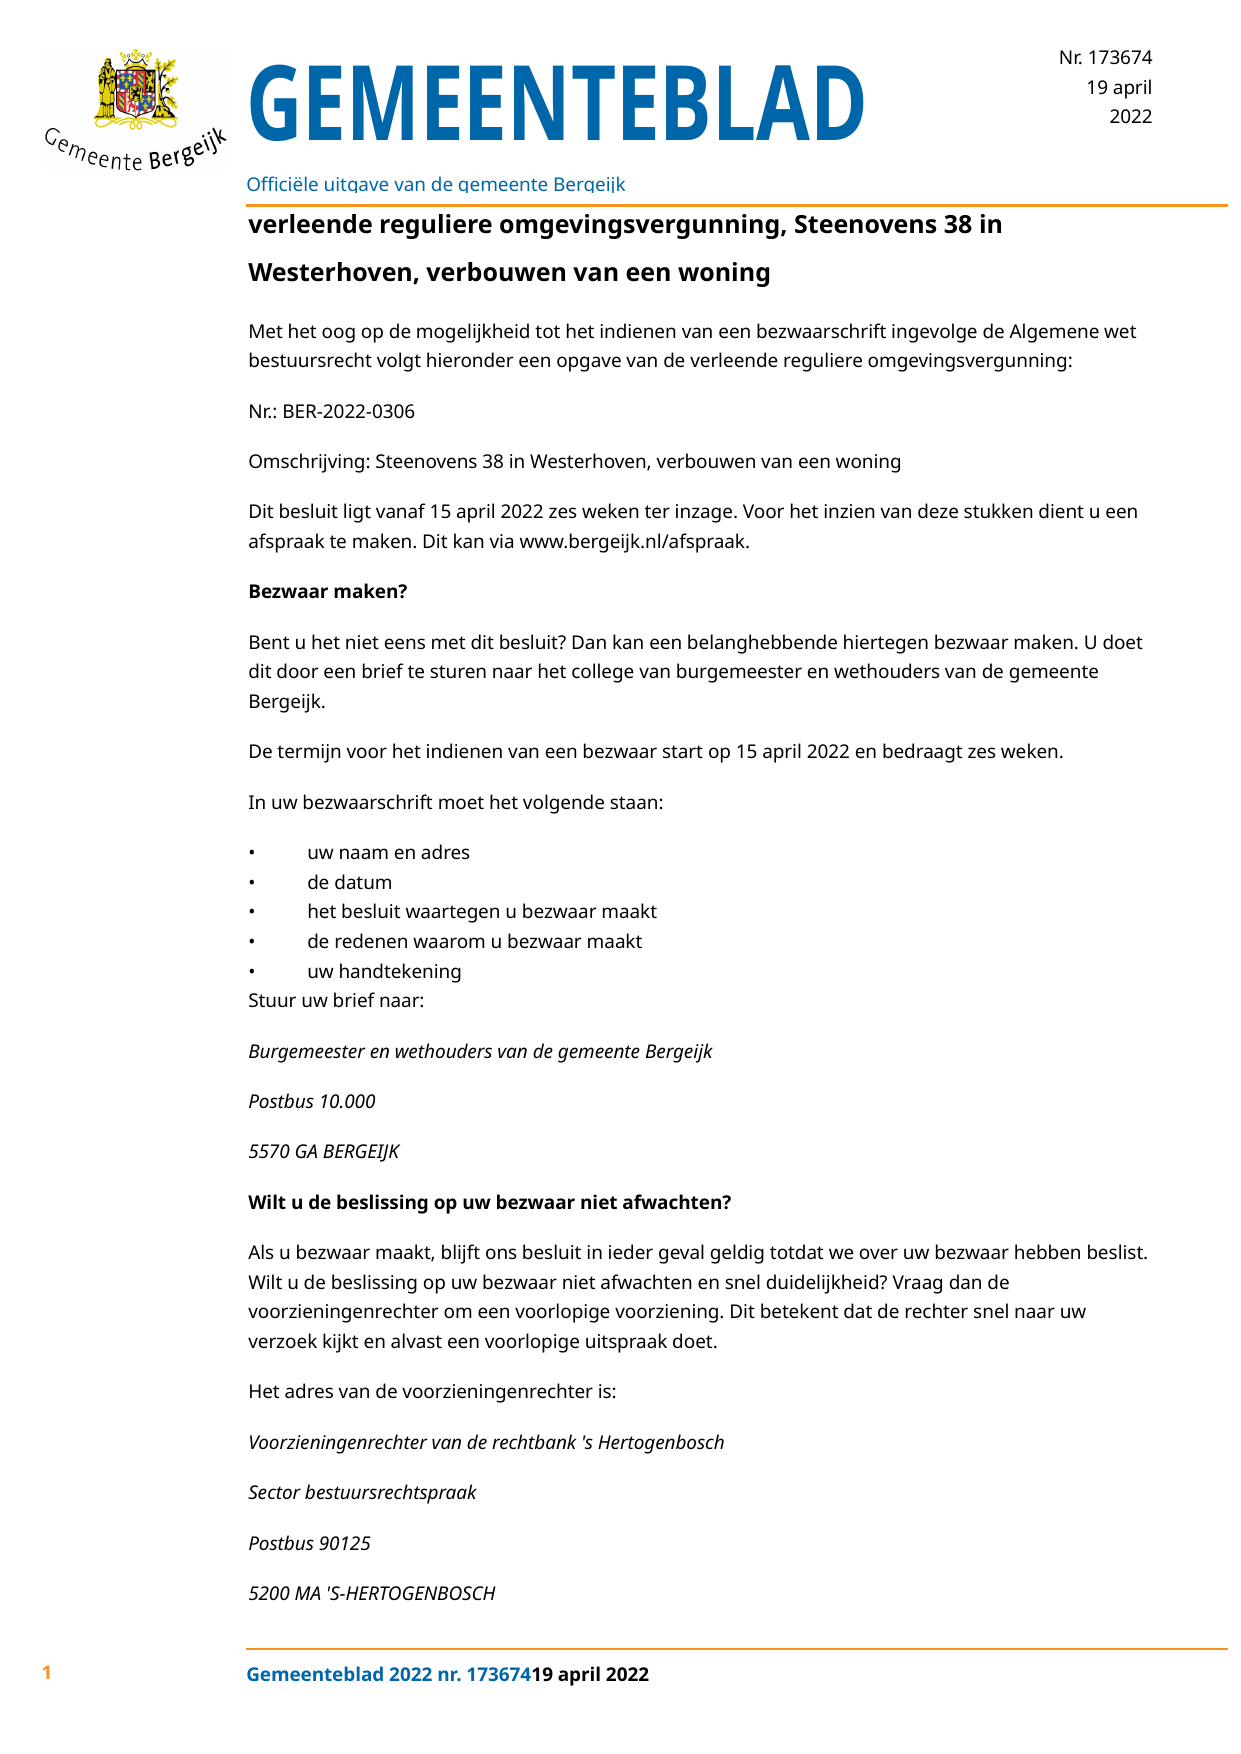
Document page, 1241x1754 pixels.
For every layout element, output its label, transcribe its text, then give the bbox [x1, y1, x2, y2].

text Voorzieningenrechter van de rechtbank 's Hertogenbosch [248, 1429, 1152, 1455]
picture [41, 47, 231, 172]
text Als u bezwaar maakt, blijft ons besluit in ieder geval geldig totdat we over uw bezwaar hebben beslist. Wilt u de beslissing op uw bezwaar niet afwachten en snel duidelijkheid? Vraag dan de voorzieningenrechter om een voorlopige voorziening. Dit betekent dat de rechter snel naar uw verzoek kijkt en alvast een voorlopige uitspraak doet. [248, 1239, 1152, 1354]
list uw handtekening [248, 958, 1152, 984]
text Nr.: BER-2022-0306 [248, 398, 1152, 424]
text Met het oog op de mogelijkheid tot het indienen van een bezwaarschrift ingevolge de Algemene wet bestuursrecht volgt hieronder een opgave van de verleende reguliere omgevingsvergunning: [248, 318, 1152, 373]
text Burgemeester en wethouders van de gemeente Bergeijk [248, 1038, 1152, 1064]
text Omschrijving: Steenovens 38 in Westerhoven, verbouwen van een woning [248, 448, 1152, 474]
text Bent u het niet eens met dit besluit? Dan kan een belanghebbende hiertegen bezwaar maken. U doet dit door een brief te sturen naar het college van burgemeester en wethouders van de gemeente Bergeijk. [248, 629, 1152, 714]
text Sector bestuursrechtspraak [248, 1479, 1152, 1505]
text Stuur uw brief naar: [248, 987, 1152, 1013]
text verleende reguliere omgevingsvergunning, Steenovens 38 in Westerhoven, verbouwen van een woning [248, 207, 1152, 288]
list de redenen waarom u bezwaar maakt [248, 928, 1152, 954]
text Postbus 90125 [248, 1530, 1152, 1556]
list het besluit waartegen u bezwaar maakt [248, 899, 1152, 924]
text Dit besluit ligt vanaf 15 april 2022 zes weken ter inzage. Voor het inzien van deze stukken dient u een afspraak te maken. Dit kan via www.bergeijk.nl/afspraak. [248, 499, 1152, 554]
text In uw bezwaarschrift moet het volgende staan: [248, 789, 1152, 815]
text 5570 GA BERGEIJK [248, 1139, 1152, 1164]
text Wilt u de beslissing op uw bezwaar niet afwachten? [248, 1189, 1152, 1215]
text 5200 MA 'S-HERTOGENBOSCH [248, 1580, 1152, 1606]
list de datum [248, 869, 1152, 895]
list uw naam en adres [248, 839, 1152, 865]
text De termijn voor het indienen van een bezwaar start op 15 april 2022 en bedraagt zes weken. [248, 739, 1152, 764]
text Het adres van de voorzieningenrechter is: [248, 1379, 1152, 1404]
text Bezwaar maken? [248, 579, 1152, 604]
text Postbus 10.000 [248, 1088, 1152, 1114]
